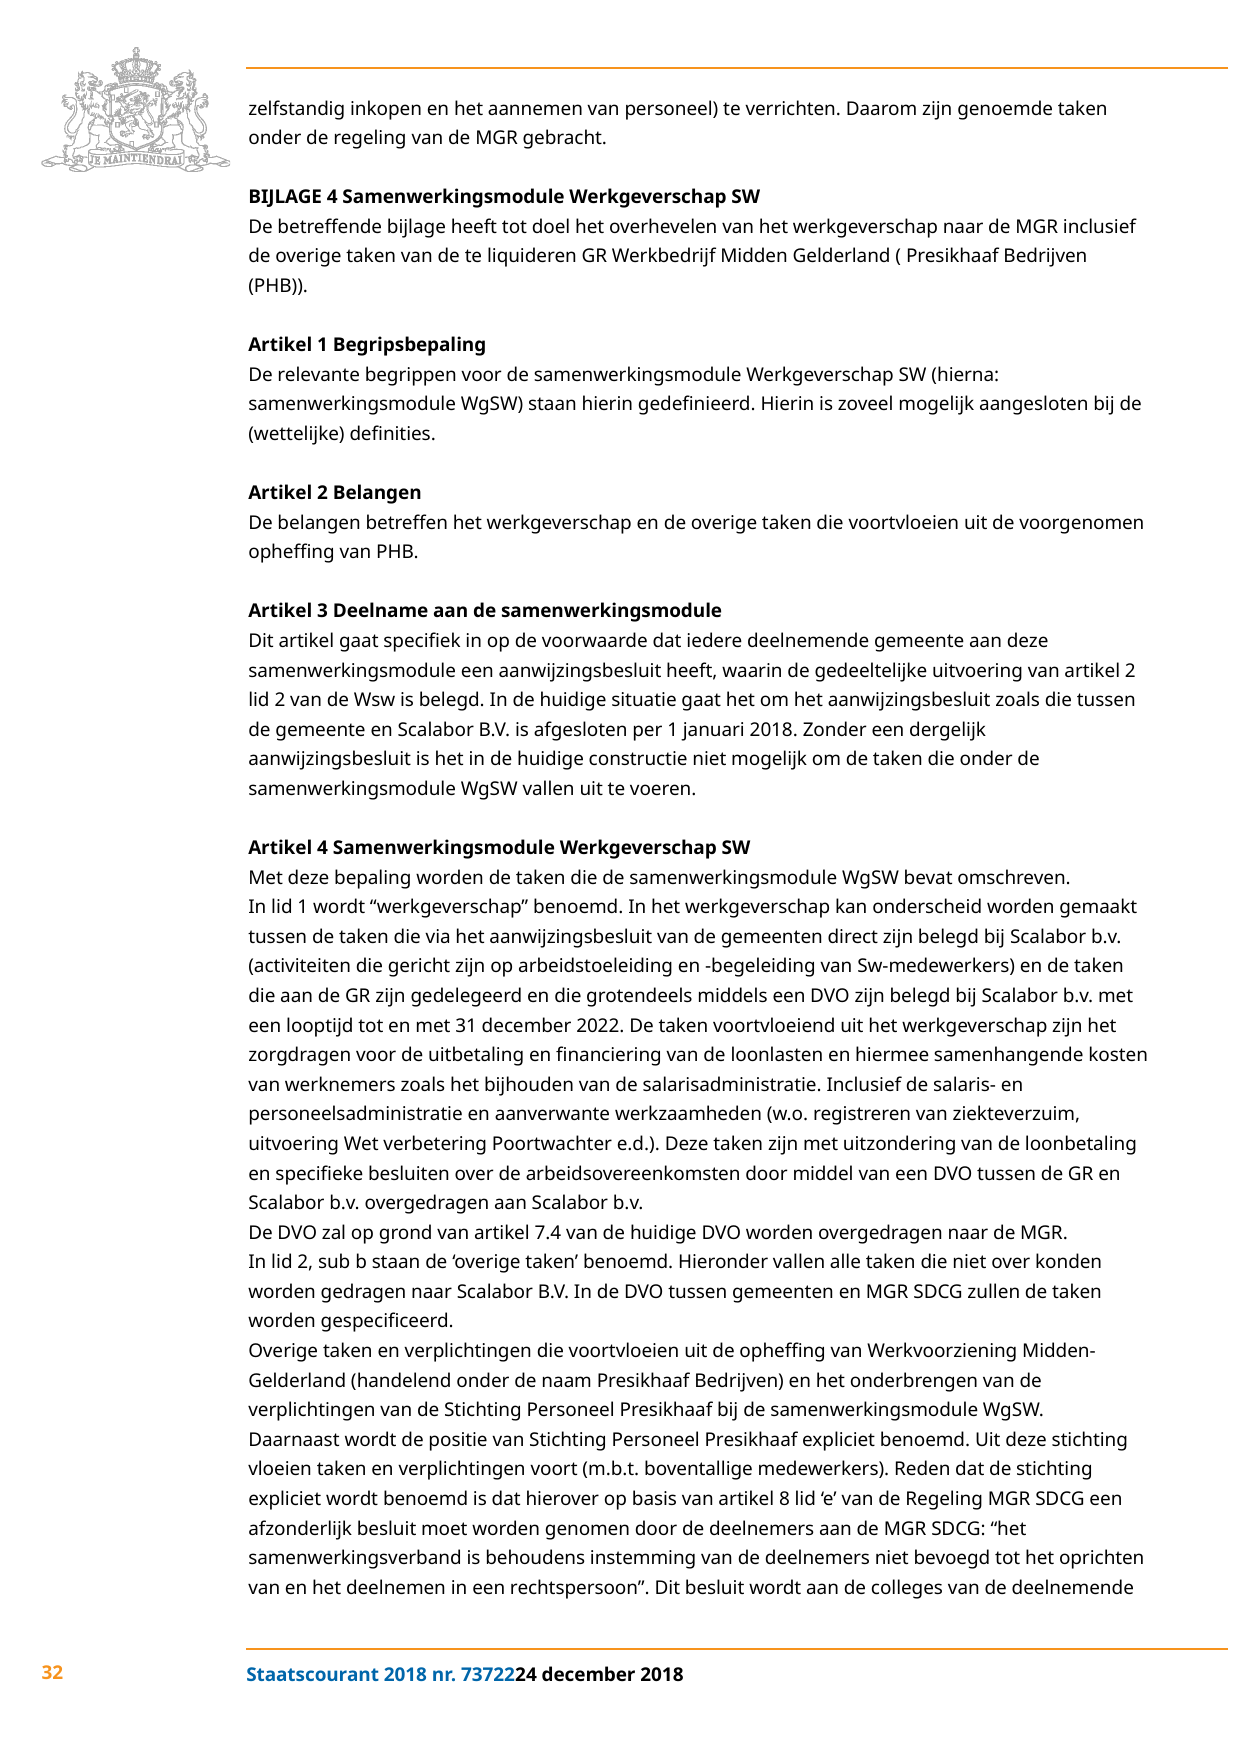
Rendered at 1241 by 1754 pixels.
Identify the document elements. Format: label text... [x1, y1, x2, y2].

picture [41, 47, 231, 172]
text De relevante begrippen voor de samenwerkingsmodule Werkgeverschap SW (hierna: samenwerkingsmodule WgSW) staan hierin gedefinieerd. Hierin is zoveel mogelijk aangesloten bij de (wettelijke) definities. [248, 361, 1152, 446]
text Overige taken en verplichtingen die voortvloeien uit de opheffing van Werkvoorziening Midden-Gelderland (handelend onder de naam Presikhaaf Bedrijven) en het onderbrengen van de verplichtingen van de Stichting Personeel Presikhaaf bij de samenwerkingsmodule WgSW. [248, 1337, 1152, 1422]
text Met deze bepaling worden de taken die de samenwerkingsmodule WgSW bevat omschreven. [248, 864, 1152, 890]
text De DVO zal op grond van artikel 7.4 van de huidige DVO worden overgedragen naar de MGR. [248, 1219, 1152, 1245]
text In lid 2, sub b staan de ‘overige taken’ benoemd. Hieronder vallen alle taken die niet over konden worden gedragen naar Scalabor B.V. In de DVO tussen gemeenten en MGR SDCG zullen de taken worden gespecificeerd. [248, 1248, 1152, 1333]
text Artikel 1 Begripsbepaling [248, 331, 1152, 357]
text BIJLAGE 4 Samenwerkingsmodule Werkgeverschap SW [248, 183, 1152, 209]
text De betreffende bijlage heeft tot doel het overhevelen van het werkgeverschap naar de MGR inclusief de overige taken van de te liquideren GR Werkbedrijf Midden Gelderland ( Presikhaaf Bedrijven (PHB)). [248, 213, 1152, 298]
text De belangen betreffen het werkgeverschap en de overige taken die voortvloeien uit de voorgenomen opheffing van PHB. [248, 509, 1152, 564]
text Daarnaast wordt de positie van Stichting Personeel Presikhaaf expliciet benoemd. Uit deze stichting vloeien taken en verplichtingen voort (m.b.t. boventallige medewerkers). Reden dat de stichting expliciet wordt benoemd is dat hierover op basis van artikel 8 lid ‘e’ van de Regeling MGR SDCG een afzonderlijk besluit moet worden genomen door de deelnemers aan de MGR SDCG: “het samenwerkingsverband is behoudens instemming van de deelnemers niet bevoegd tot het oprichten van en het deelnemen in een rechtspersoon”. Dit besluit wordt aan de colleges van de deelnemende [248, 1426, 1152, 1600]
text Dit artikel gaat specifiek in op de voorwaarde dat iedere deelnemende gemeente aan deze samenwerkingsmodule een aanwijzingsbesluit heeft, waarin de gedeeltelijke uitvoering van artikel 2 lid 2 van de Wsw is belegd. In de huidige situatie gaat het om het aanwijzingsbesluit zoals die tussen de gemeente en Scalabor B.V. is afgesloten per 1 januari 2018. Zonder een dergelijk aanwijzingsbesluit is het in de huidige constructie niet mogelijk om de taken die onder de samenwerkingsmodule WgSW vallen uit te voeren. [248, 627, 1152, 801]
text Artikel 2 Belangen [248, 479, 1152, 505]
text In lid 1 wordt “werkgeverschap” benoemd. In het werkgeverschap kan onderscheid worden gemaakt tussen de taken die via het aanwijzingsbesluit van de gemeenten direct zijn belegd bij Scalabor b.v. (activiteiten die gericht zijn op arbeidstoeleiding en -begeleiding van Sw-medewerkers) en de taken die aan de GR zijn gedelegeerd en die grotendeels middels een DVO zijn belegd bij Scalabor b.v. met een looptijd tot en met 31 december 2022. De taken voortvloeiend uit het werkgeverschap zijn het zorgdragen voor de uitbetaling en financiering van de loonlasten en hiermee samenhangende kosten van werknemers zoals het bijhouden van de salarisadministratie. Inclusief de salaris- en personeelsadministratie en aanverwante werkzaamheden (w.o. registreren van ziekteverzuim, uitvoering Wet verbetering Poortwachter e.d.). Deze taken zijn met uitzondering van de loonbetaling en specifieke besluiten over de arbeidsovereenkomsten door middel van een DVO tussen de GR en Scalabor b.v. overgedragen aan Scalabor b.v. [248, 893, 1152, 1215]
text zelfstandig inkopen en het aannemen van personeel) te verrichten. Daarom zijn genoemde taken onder de regeling van de MGR gebracht. [248, 95, 1152, 150]
text Artikel 3 Deelname aan de samenwerkingsmodule [248, 598, 1152, 623]
text Artikel 4 Samenwerkingsmodule Werkgeverschap SW [248, 834, 1152, 860]
